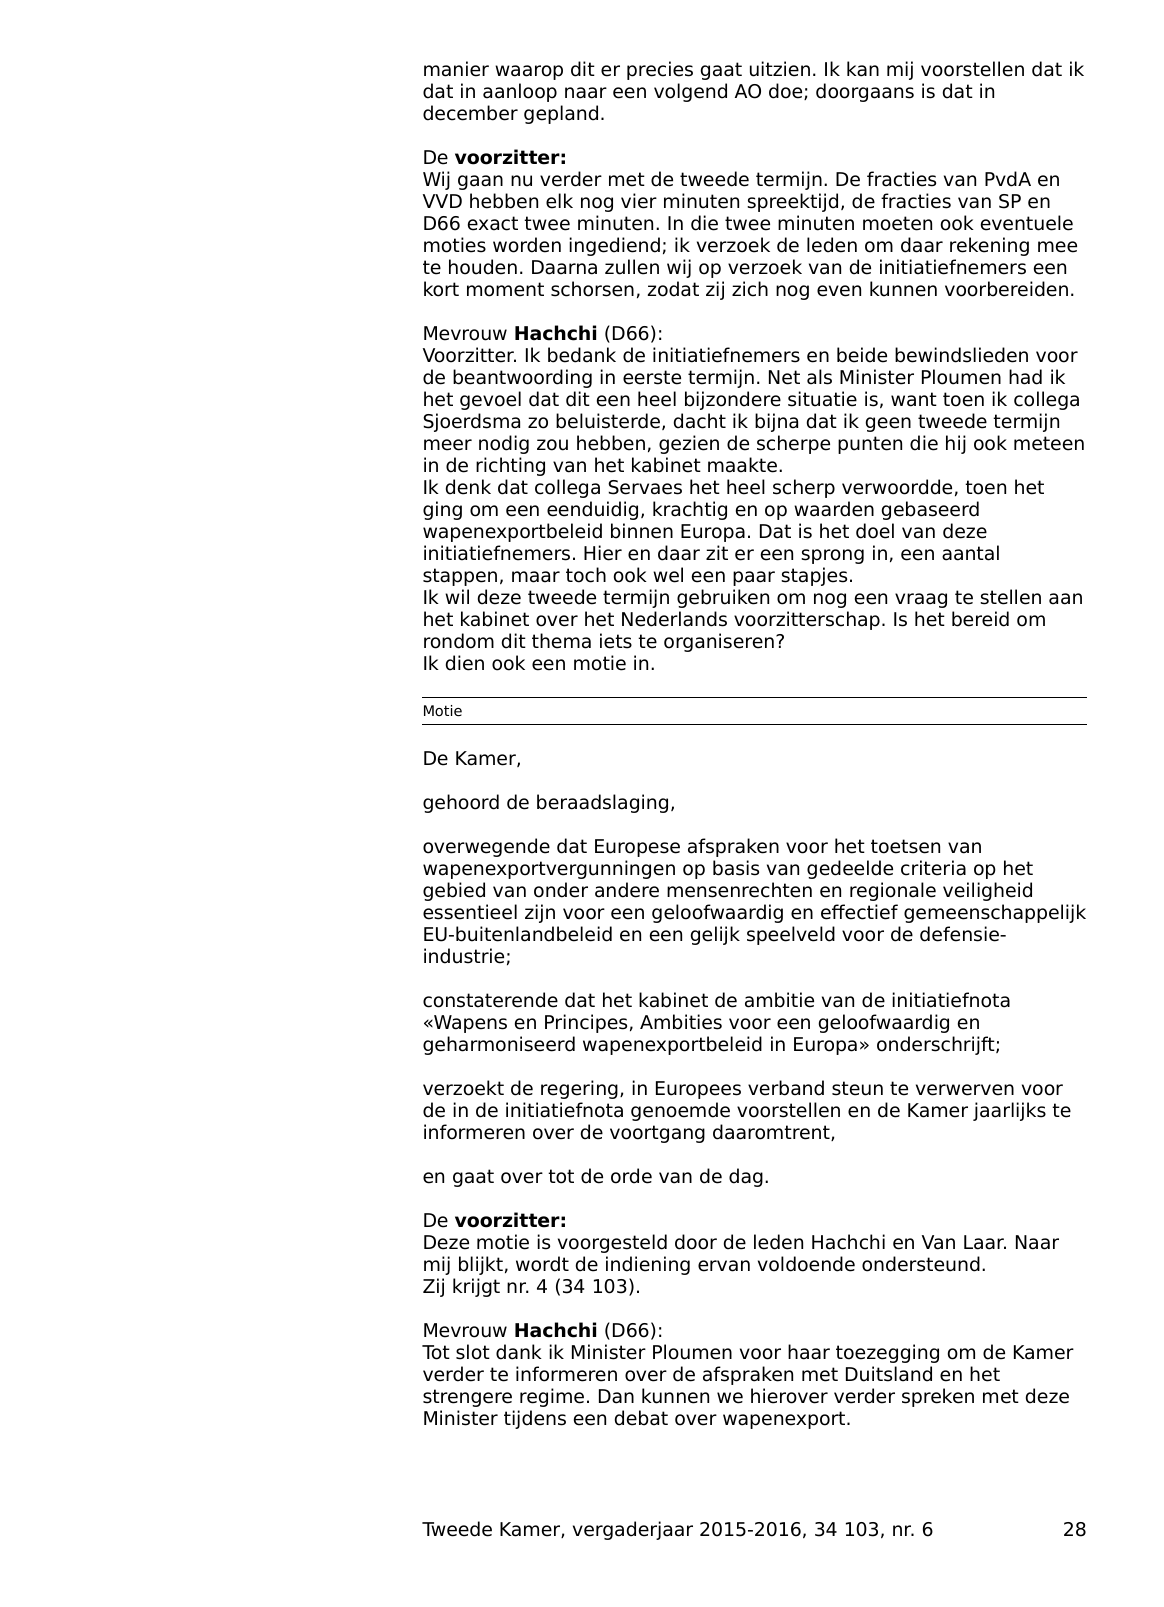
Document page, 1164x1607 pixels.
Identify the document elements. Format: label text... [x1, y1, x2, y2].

table_header Motie [422, 698, 1087, 724]
text manier waarop dit er precies gaat uitzien. Ik kan mij voorstellen dat ik dat in aanloop naar een volgend AO doe; doorgaans is dat in december gepland. [422, 59, 1087, 125]
text gehoord de beraadslaging, [422, 792, 1087, 813]
text Wij gaan nu verder met de tweede termijn. De fracties van PvdA en VVD hebben elk nog vier minuten spreektijd, de fracties van SP en D66 exact twee minuten. In die twee minuten moeten ook eventuele moties worden ingediend; ik verzoek de leden om daar rekening mee te houden. Daarna zullen wij op verzoek van de initiatiefnemers een kort moment schorsen, zodat zij zich nog even kunnen voorbereiden. [422, 169, 1087, 301]
text Ik wil deze tweede termijn gebruiken om nog een vraag te stellen aan het kabinet over het Nederlands voorzitterschap. Is het bereid om rondom dit thema iets te organiseren? [422, 587, 1087, 653]
text Tot slot dank ik Minister Ploumen voor haar toezegging om de Kamer verder te informeren over de afspraken met Duitsland en het strengere regime. Dan kunnen we hierover verder spreken met deze Minister tijdens een debat over wapenexport. [422, 1342, 1087, 1430]
text Ik denk dat collega Servaes het heel scherp verwoordde, toen het ging om een eenduidig, krachtig en op waarden gebaseerd wapenexportbeleid binnen Europa. Dat is het doel van deze initiatiefnemers. Hier en daar zit er een sprong in, een aantal stappen, maar toch ook wel een paar stapjes. [422, 477, 1087, 587]
text De Kamer, [422, 747, 1087, 769]
text Mevrouw Hachchi (D66): [422, 1320, 1087, 1342]
text Mevrouw Hachchi (D66): [422, 323, 1087, 345]
text Deze motie is voorgesteld door de leden Hachchi en Van Laar. Naar mij blijkt, wordt de indiening ervan voldoende ondersteund. [422, 1232, 1087, 1276]
text De voorzitter: [422, 147, 1087, 169]
text en gaat over tot de orde van de dag. [422, 1166, 1087, 1188]
text Zij krijgt nr. 4 (34 103). [422, 1276, 1087, 1298]
text De voorzitter: [422, 1210, 1087, 1232]
text Ik dien ook een motie in. [422, 653, 1087, 675]
text Voorzitter. Ik bedank de initiatiefnemers en beide bewindslieden voor de beantwoording in eerste termijn. Net als Minister Ploumen had ik het gevoel dat dit een heel bijzondere situatie is, want toen ik collega Sjoerdsma zo beluisterde, dacht ik bijna dat ik geen tweede termijn meer nodig zou hebben, gezien de scherpe punten die hij ook meteen in de richting van het kabinet maakte. [422, 345, 1087, 477]
text verzoekt de regering, in Europees verband steun te verwerven voor de in de initiatiefnota genoemde voorstellen en de Kamer jaarlijks te informeren over de voortgang daaromtrent, [422, 1078, 1087, 1144]
text overwegende dat Europese afspraken voor het toetsen van wapenexportvergunningen op basis van gedeelde criteria op het gebied van onder andere mensenrechten en regionale veiligheid essentieel zijn voor een geloofwaardig en effectief gemeenschappelijk EU-buitenlandbeleid en een gelijk speelveld voor de defensie-industrie; [422, 836, 1087, 968]
text constaterende dat het kabinet de ambitie van de initiatiefnota «Wapens en Principes, Ambities voor een geloofwaardig en geharmoniseerd wapenexportbeleid in Europa» onderschrijft; [422, 990, 1087, 1056]
